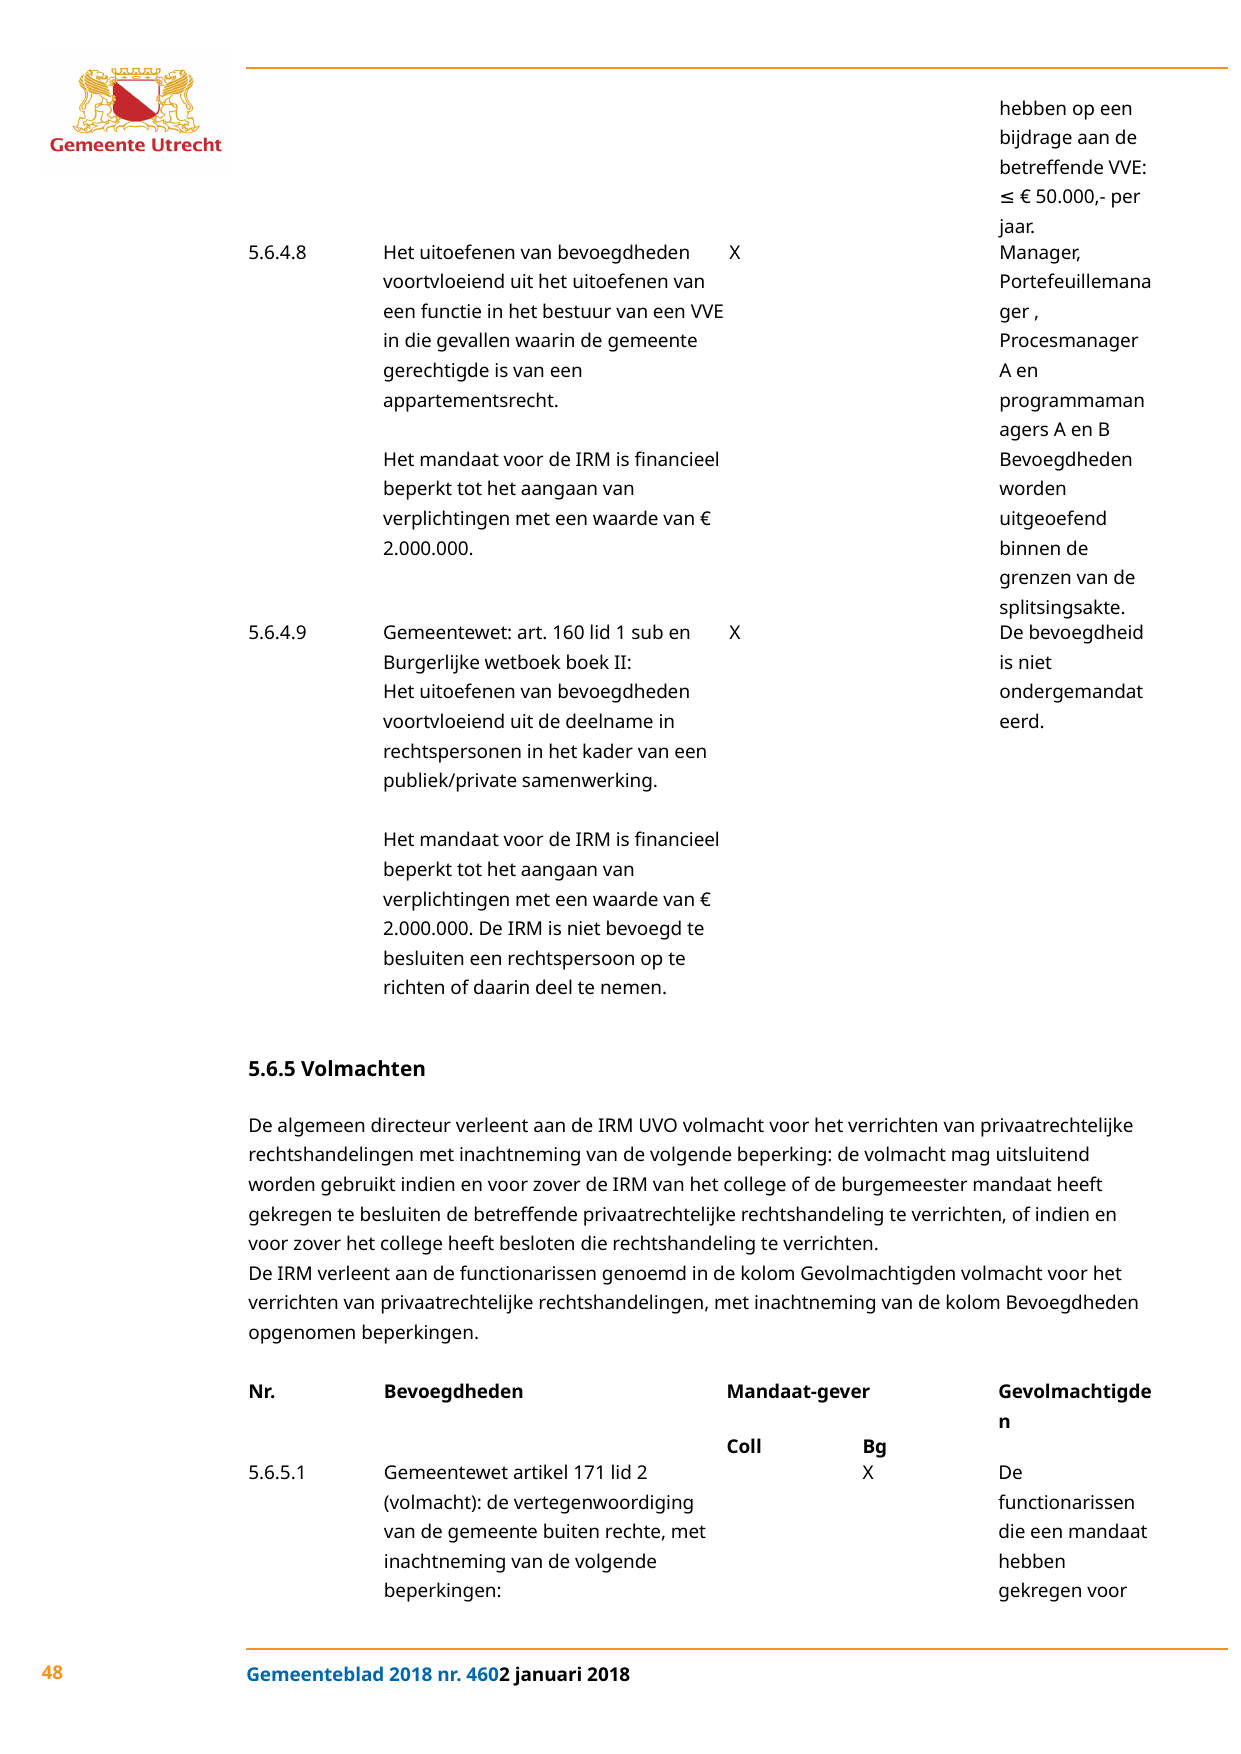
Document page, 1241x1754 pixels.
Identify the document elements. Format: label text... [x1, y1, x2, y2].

picture [41, 47, 231, 172]
table_cell [383, 95, 729, 239]
table_cell hebben op een bijdrage aan de betreffende VVE: ≤ € 50.000,- per jaar. [999, 95, 1152, 239]
table_cell 5.6.4.8 [248, 239, 383, 619]
table_cell [998, 1434, 1152, 1459]
table_header Bevoegdheden [384, 1378, 726, 1434]
table_cell [729, 95, 864, 239]
table_cell Gemeentewet artikel 171 lid 2 (volmacht): de vertegenwoordiging van de gemeente buiten rechte, met inachtneming van de volgende beperkingen: [384, 1459, 726, 1603]
table_cell [864, 239, 999, 619]
table_cell Het uitoefenen van bevoegdheden voortvloeiend uit het uitoefenen van een functie in het bestuur van een VVE in die gevallen waarin de gemeente gerechtigde is van een appartementsrecht. Het mandaat voor de IRM is financieel beperkt tot het aangaan van verplichtingen met een waarde van € 2.000.000. [383, 239, 729, 619]
table_cell [864, 620, 999, 1000]
table_header Mandaat-gever [726, 1378, 998, 1434]
table_header Gevolmachtigden [998, 1378, 1152, 1434]
text De algemeen directeur verleent aan de IRM UVO volmacht voor het verrichten van privaatrechtelijke rechtshandelingen met inachtneming van de volgende beperking: de volmacht mag uitsluitend worden gebruikt indien en voor zover de IRM van het college of de burgemeester mandaat heeft gekregen te besluiten de betreffende privaatrechtelijke rechtshandeling te verrichten, of indien en voor zover het college heeft besloten die rechtshandeling te verrichten. [248, 1112, 1152, 1256]
table_cell De functionarissen die een mandaat hebben gekregen voor [998, 1459, 1152, 1603]
table_cell [384, 1434, 726, 1459]
table_cell [726, 1459, 862, 1603]
table_cell Gemeentewet: art. 160 lid 1 sub en Burgerlijke wetboek boek II: Het uitoefenen van bevoegdheden voortvloeiend uit de deelname in rechtspersonen in het kader van een publiek/private samenwerking. Het mandaat voor de IRM is financieel beperkt tot het aangaan van verplichtingen met een waarde van € 2.000.000. De IRM is niet bevoegd te besluiten een rechtspersoon op te richten of daarin deel te nemen. [383, 620, 729, 1000]
text 5.6.5 Volmachten [248, 1054, 1152, 1082]
table_cell Coll [726, 1434, 862, 1459]
text De IRM verleent aan de functionarissen genoemd in de kolom Gevolmachtigden volmacht voor het verrichten van privaatrechtelijke rechtshandelingen, met inachtneming van de kolom Bevoegdheden opgenomen beperkingen. [248, 1260, 1152, 1345]
table_cell [864, 95, 999, 239]
table_cell 5.6.4.9 [248, 620, 383, 1000]
table_cell X [862, 1459, 998, 1603]
table_cell 5.6.5.1 [248, 1459, 384, 1603]
table_header Nr. [248, 1378, 384, 1434]
table_cell Manager, Portefeuillemanager , Procesmanager A en programmamanagers A en B Bevoegdheden worden uitgeoefend binnen de grenzen van de splitsingsakte. [999, 239, 1152, 619]
table_cell [248, 95, 383, 239]
table_cell Bg [862, 1434, 998, 1459]
table_cell X [729, 239, 864, 619]
table_cell X [729, 620, 864, 1000]
table_cell De bevoegdheid is niet ondergemandateerd. [999, 620, 1152, 1000]
table_cell [248, 1434, 384, 1459]
